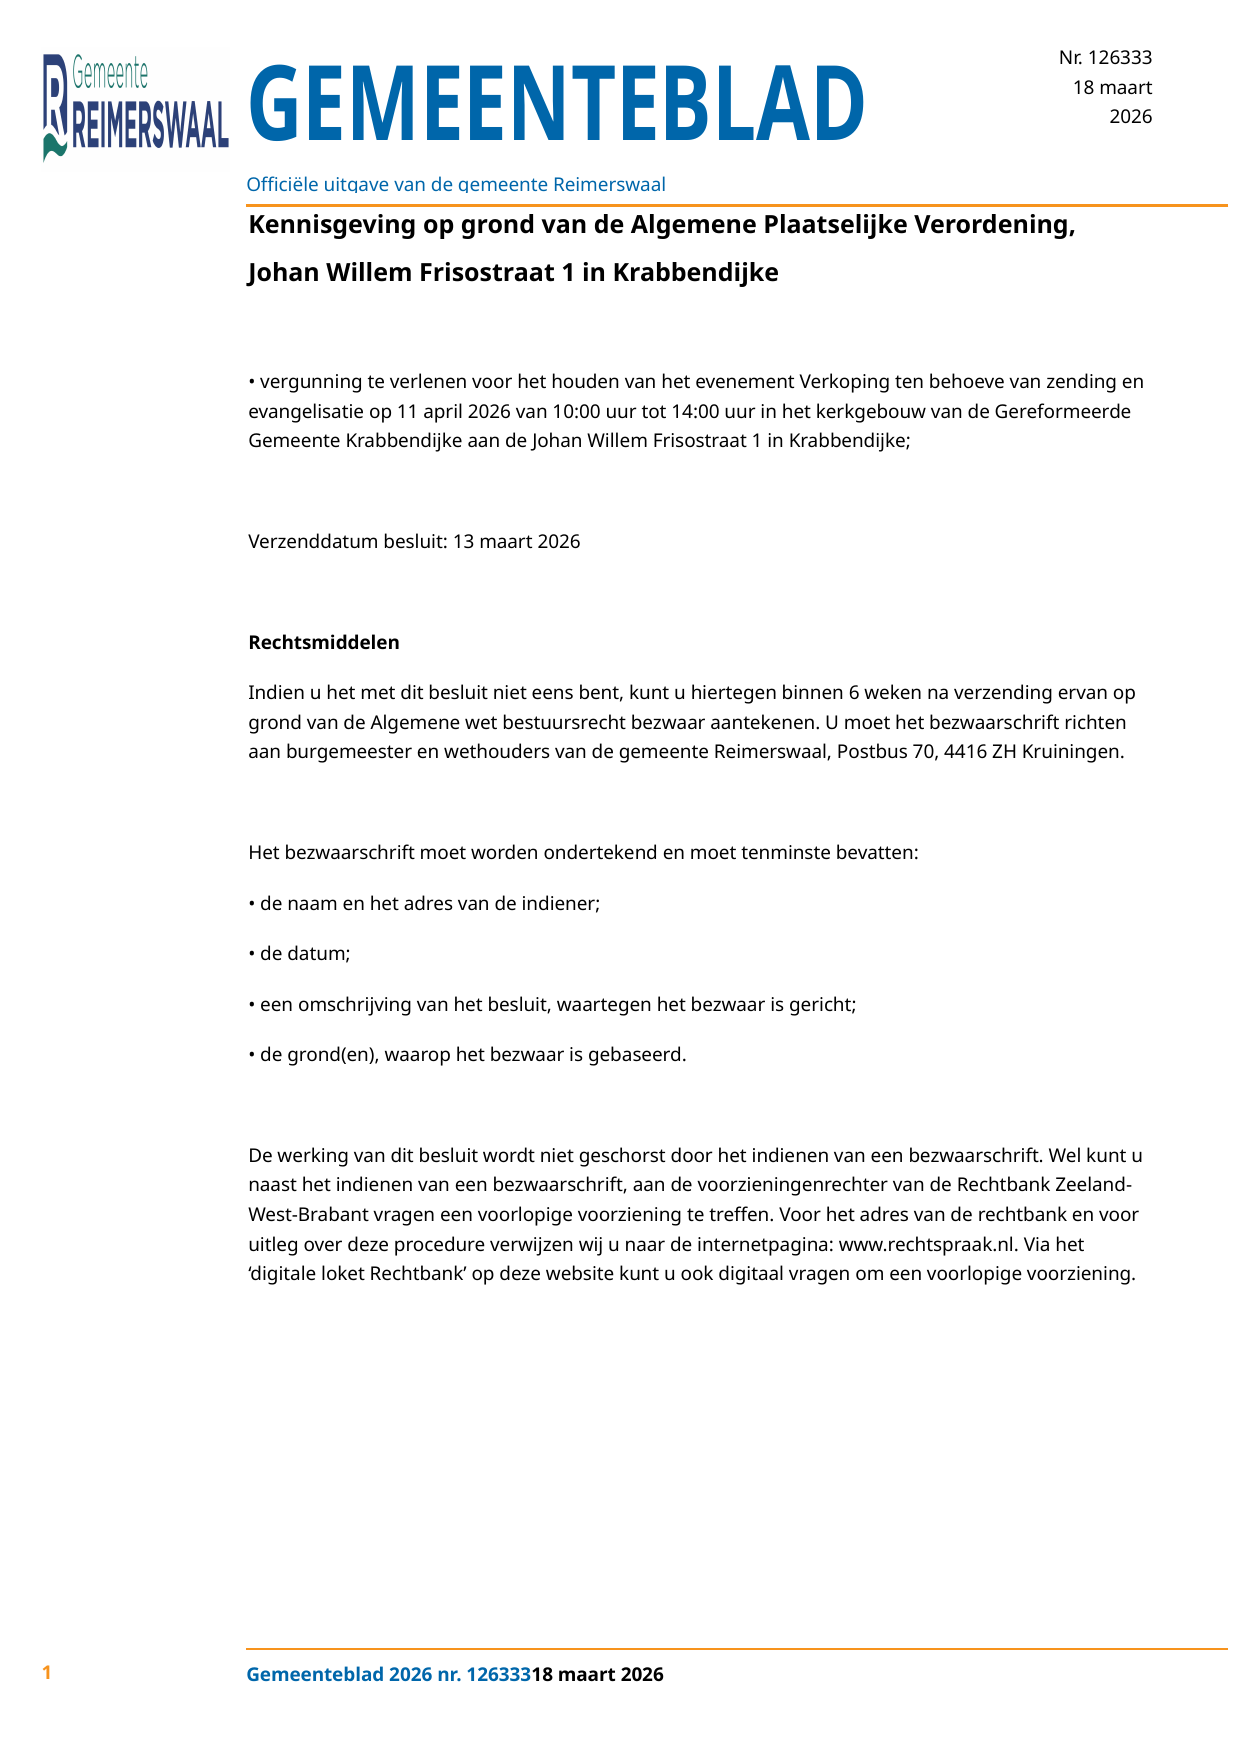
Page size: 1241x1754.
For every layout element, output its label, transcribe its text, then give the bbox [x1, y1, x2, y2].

text Verzenddatum besluit: 13 maart 2026 [248, 528, 1152, 554]
text • een omschrijving van het besluit, waartegen het bezwaar is gericht; [248, 991, 1152, 1017]
text Indien u het met dit besluit niet eens bent, kunt u hiertegen binnen 6 weken na verzending ervan op grond van de Algemene wet bestuursrecht bezwaar aantekenen. U moet het bezwaarschrift richten aan burgemeester en wethouders van de gemeente Reimerswaal, Postbus 70, 4416 ZH Kruiningen. [248, 679, 1152, 764]
text • vergunning te verlenen voor het houden van het evenement Verkoping ten behoeve van zending en evangelisatie op 11 april 2026 van 10:00 uur tot 14:00 uur in het kerkgebouw van de Gereformeerde Gemeente Krabbendijke aan de Johan Willem Frisostraat 1 in Krabbendijke; [248, 368, 1152, 453]
text De werking van dit besluit wordt niet geschorst door het indienen van een bezwaarschrift. Wel kunt u naast het indienen van een bezwaarschrift, aan de voorzieningenrechter van de Rechtbank Zeeland-West-Brabant vragen een voorlopige voorziening te treffen. Voor het adres van de rechtbank en voor uitleg over deze procedure verwijzen wij u naar de internetpagina: www.rechtspraak.nl. Via het ‘digitale loket Rechtbank’ op deze website kunt u ook digitaal vragen om een voorlopige voorziening. [248, 1142, 1152, 1286]
text • de naam en het adres van de indiener; [248, 890, 1152, 916]
text Rechtsmiddelen [248, 629, 1152, 655]
picture [41, 47, 231, 172]
text • de datum; [248, 940, 1152, 966]
text Kennisgeving op grond van de Algemene Plaatselijke Verordening, Johan Willem Frisostraat 1 in Krabbendijke [248, 207, 1152, 288]
text • de grond(en), waarop het bezwaar is gebaseerd. [248, 1041, 1152, 1067]
text Het bezwaarschrift moet worden ondertekend en moet tenminste bevatten: [248, 839, 1152, 865]
